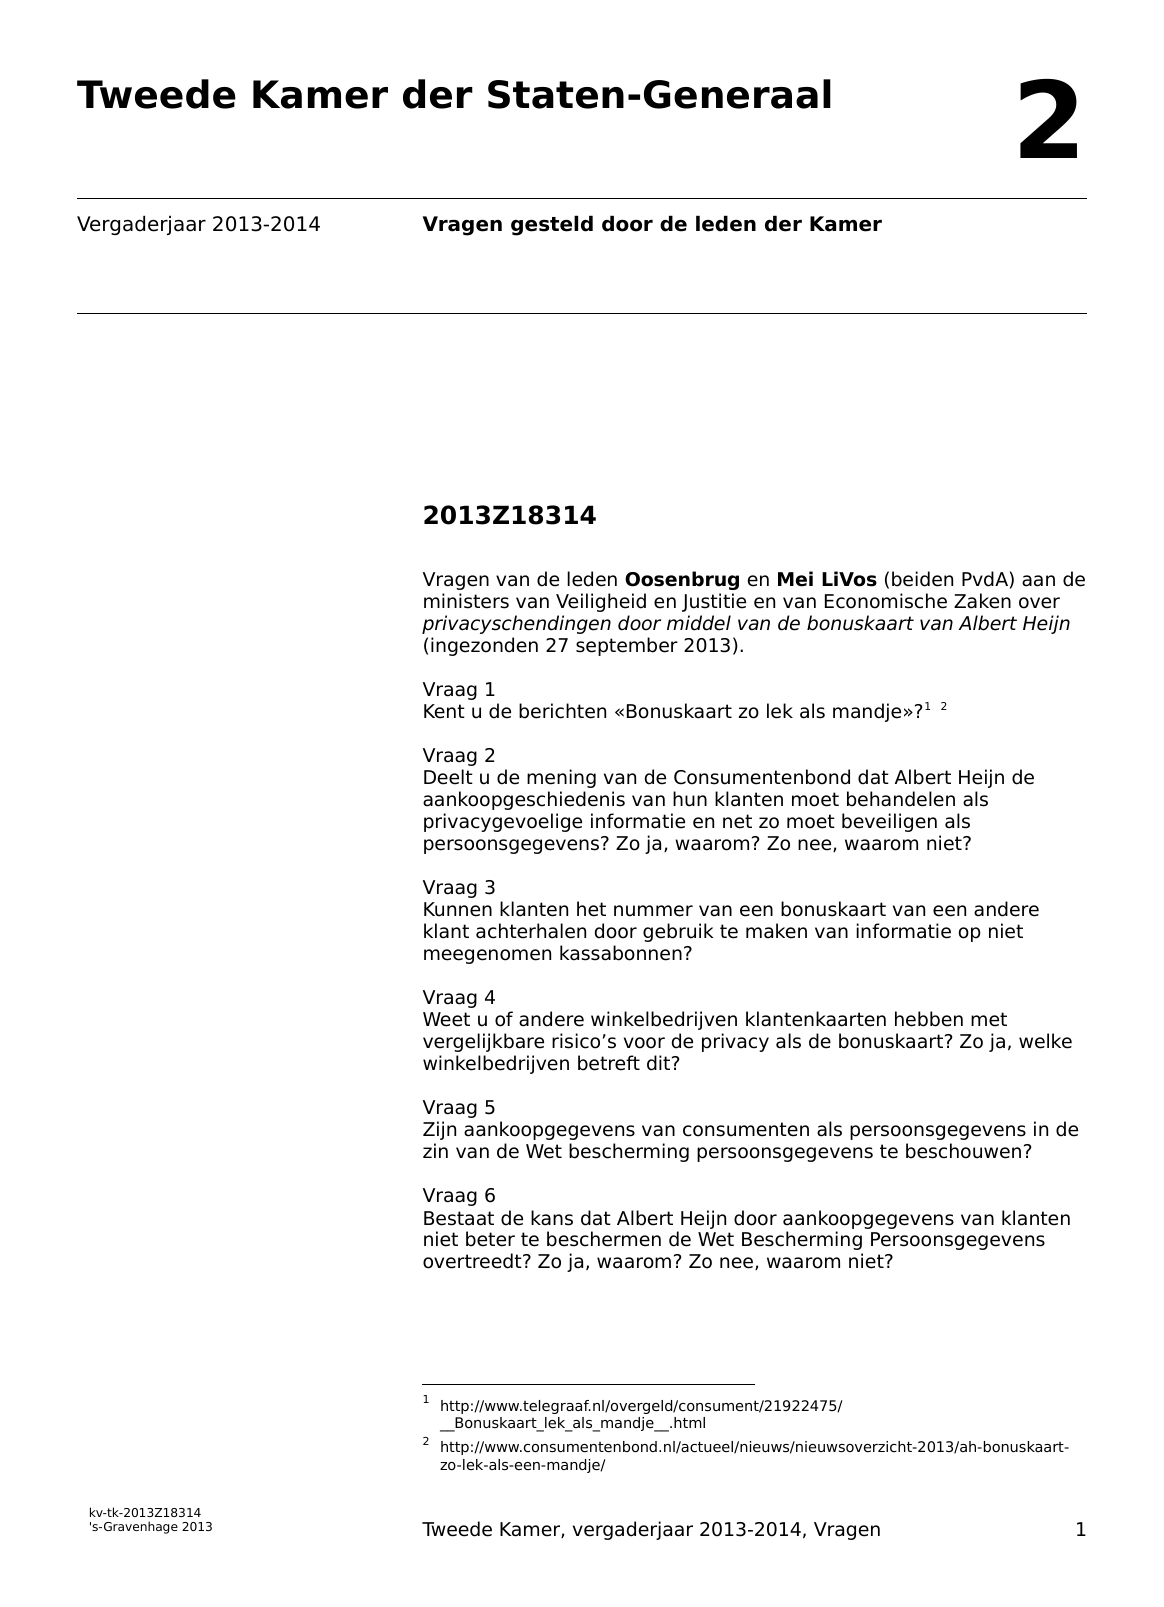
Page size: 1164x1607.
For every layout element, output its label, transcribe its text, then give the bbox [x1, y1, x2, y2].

text 2013Z18314 [422, 501, 1087, 531]
text Vraag 6 [422, 1185, 1087, 1207]
text Zijn aankoopgegevens van consumenten als persoonsgegevens in de zin van de Wet bescherming persoonsgegevens te beschouwen? [422, 1119, 1087, 1163]
text 's-Gravenhage 2013 [88, 1520, 323, 1534]
text kv-tk-2013Z18314 [88, 1506, 323, 1520]
text Vraag 2 [422, 745, 1087, 767]
text Bestaat de kans dat Albert Heijn door aankoopgegevens van klanten niet beter te beschermen de Wet Bescherming Persoonsgegevens overtreedt? Zo ja, waarom? Zo nee, waarom niet? [422, 1207, 1087, 1273]
table_header Tweede Kamer der Staten-Generaal [77, 59, 886, 198]
text Vragen van de leden Oosenbrug en Mei LiVos (beiden PvdA) aan de ministers van Veiligheid en Justitie en van Economische Zaken over privacyschendingen door middel van de bonuskaart van Albert Heijn (ingezonden 27 september 2013). [422, 569, 1087, 657]
table_cell Vragen gesteld door de leden der Kamer [422, 199, 1087, 313]
text Weet u of andere winkelbedrijven klantenkaarten hebben met vergelijkbare risico’s voor de privacy als de bonuskaart? Zo ja, welke winkelbedrijven betreft dit? [422, 1009, 1087, 1075]
text Vraag 1 [422, 679, 1087, 701]
text Vraag 5 [422, 1097, 1087, 1119]
text Vraag 4 [422, 987, 1087, 1009]
text Kunnen klanten het nummer van een bonuskaart van een andere klant achterhalen door gebruik te maken van informatie op niet meegenomen kassabonnen? [422, 899, 1087, 965]
text Vraag 3 [422, 877, 1087, 899]
text Deelt u de mening van de Consumentenbond dat Albert Heijn de aankoopgeschiedenis van hun klanten moet behandelen als privacygevoelige informatie en net zo moet beveiligen als persoonsgegevens? Zo ja, waarom? Zo nee, waarom niet? [422, 767, 1087, 855]
text http://www.consumentenbond.nl/actueel/nieuws/nieuwsoverzicht-2013/ah-bonuskaart-zo-lek-als-een-mandje/ [422, 1435, 1087, 1474]
table_header 2 [886, 59, 1087, 198]
text http://www.telegraaf.nl/overgeld/consument/21922475/__Bonuskaart_lek_als_mandje__.html [422, 1393, 1087, 1432]
table_cell Vergaderjaar 2013-2014 [77, 199, 422, 313]
text Kent u de berichten «Bonuskaart zo lek als mandje»? [422, 701, 1087, 723]
